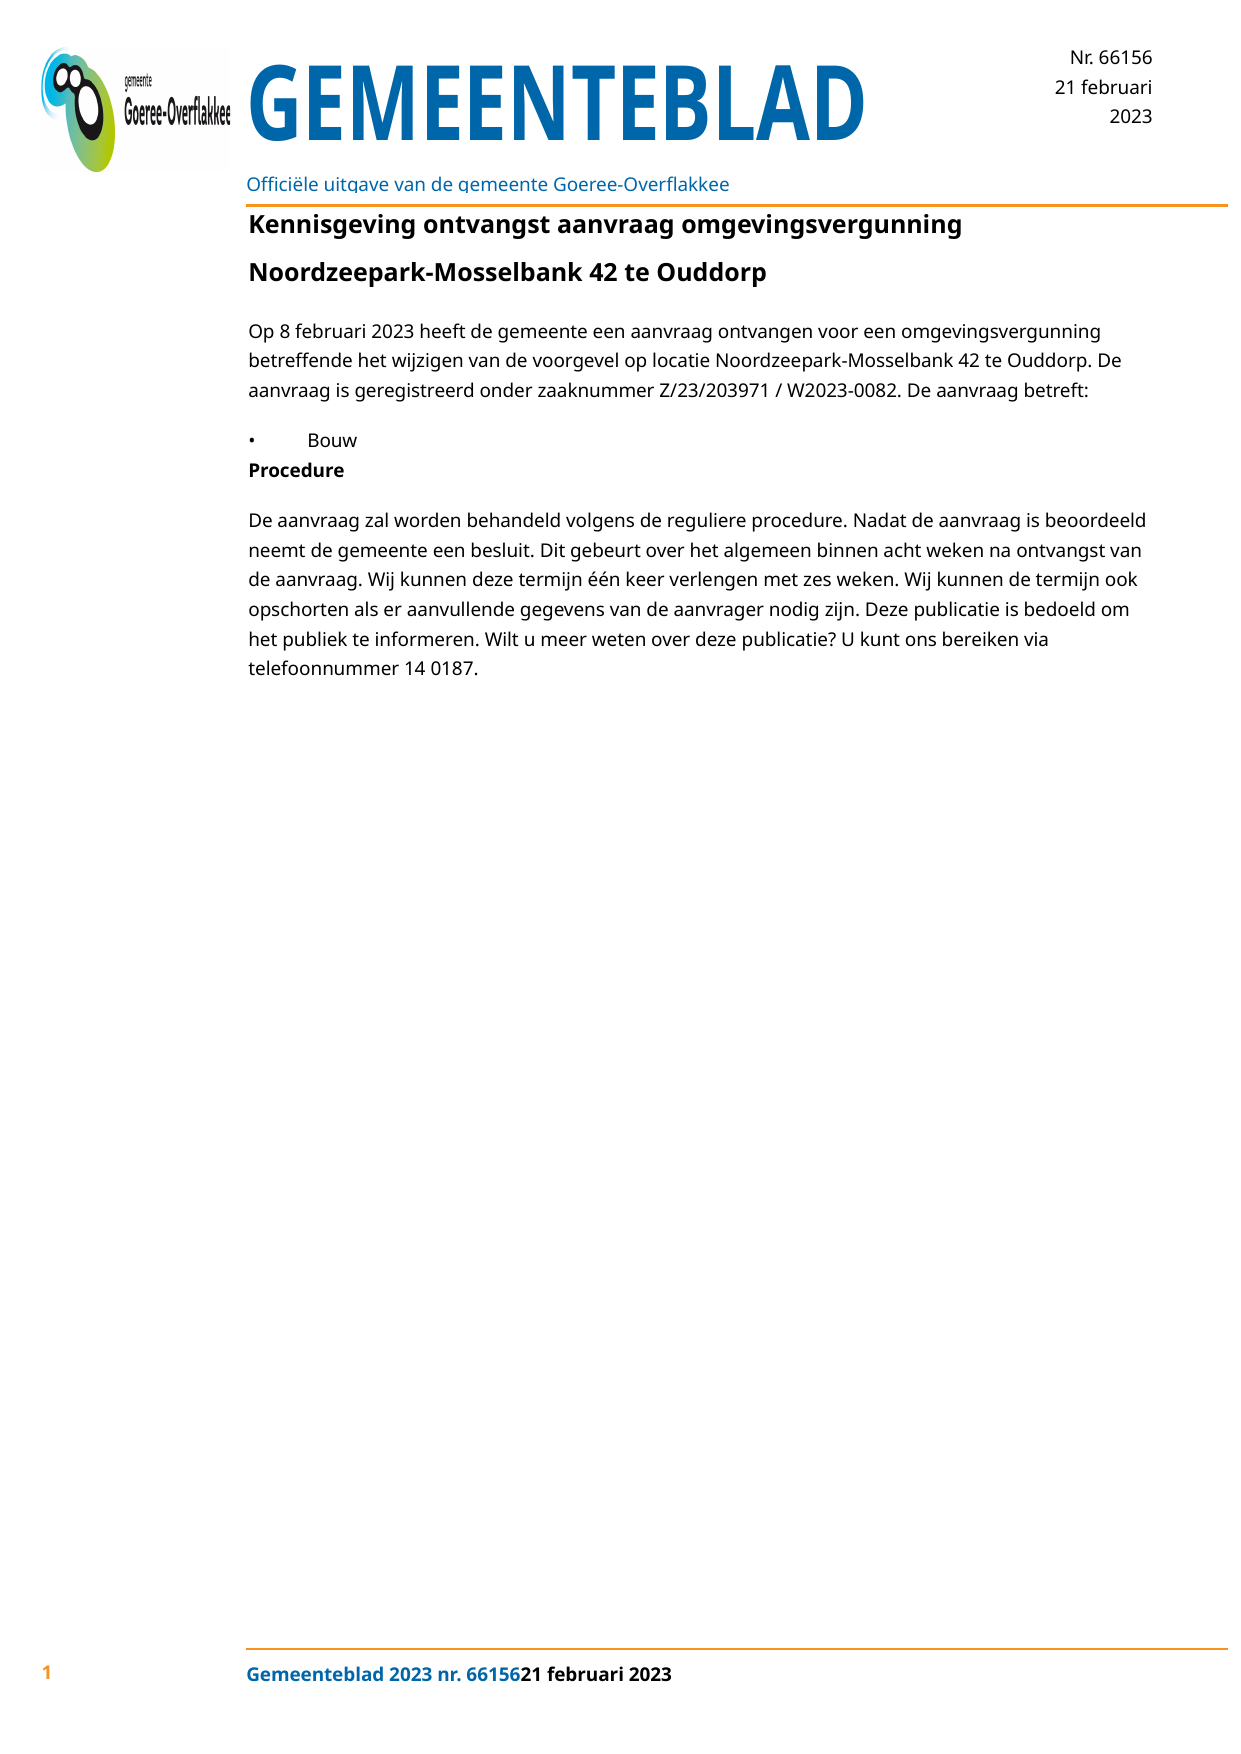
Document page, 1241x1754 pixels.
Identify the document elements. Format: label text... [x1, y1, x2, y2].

text Op 8 februari 2023 heeft de gemeente een aanvraag ontvangen voor een omgevingsvergunning betreffende het wijzigen van de voorgevel op locatie Noordzeepark-Mosselbank 42 te Ouddorp. De aanvraag is geregistreerd onder zaaknummer Z/23/203971 / W2023-0082. De aanvraag betreft: [248, 318, 1152, 403]
list Bouw [248, 427, 1152, 453]
picture [41, 47, 231, 172]
text Procedure [248, 457, 1152, 483]
text De aanvraag zal worden behandeld volgens de reguliere procedure. Nadat de aanvraag is beoordeeld neemt de gemeente een besluit. Dit gebeurt over het algemeen binnen acht weken na ontvangst van de aanvraag. Wij kunnen deze termijn één keer verlengen met zes weken. Wij kunnen de termijn ook opschorten als er aanvullende gegevens van de aanvrager nodig zijn. Deze publicatie is bedoeld om het publiek te informeren. Wilt u meer weten over deze publicatie? U kunt ons bereiken via telefoonnummer 14 0187. [248, 507, 1152, 681]
text Kennisgeving ontvangst aanvraag omgevingsvergunning Noordzeepark-Mosselbank 42 te Ouddorp [248, 207, 1152, 288]
